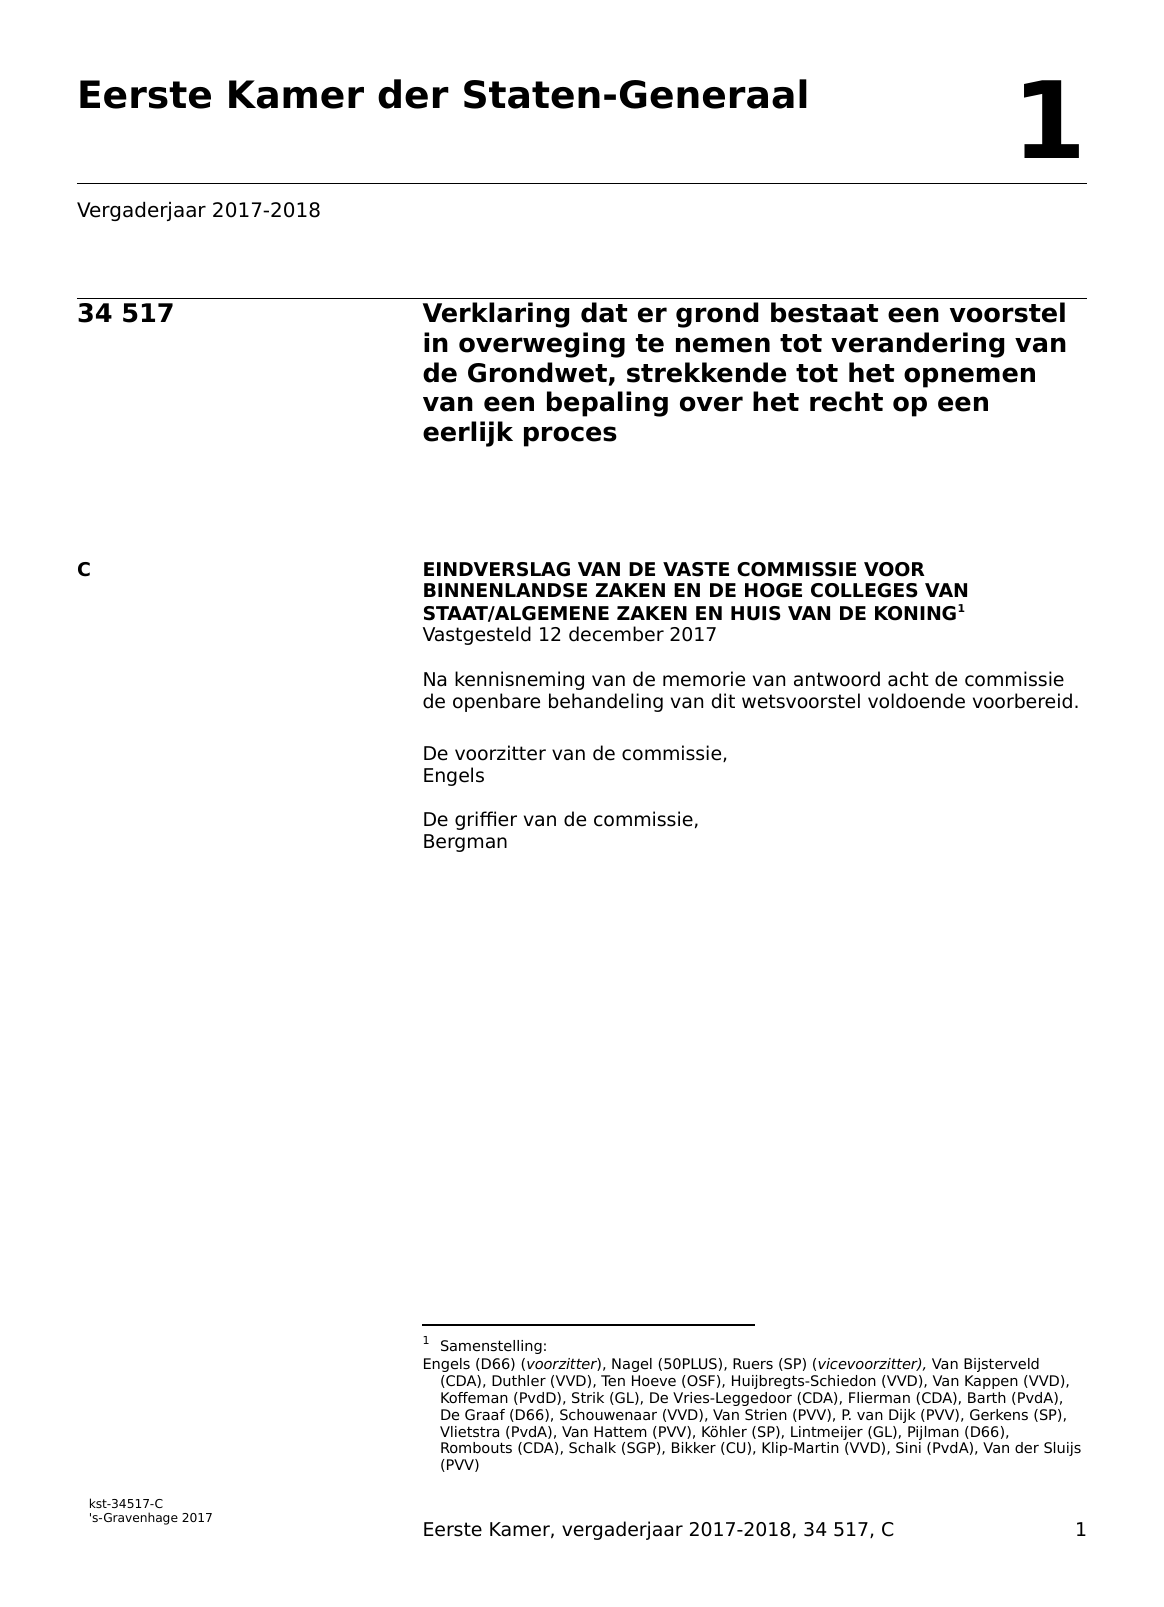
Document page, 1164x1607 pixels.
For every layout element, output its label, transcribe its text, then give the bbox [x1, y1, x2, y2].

text 's-Gravenhage 2017 [88, 1511, 323, 1525]
text kst-34517-C [88, 1497, 323, 1511]
subtitle C EINDVERSLAG VAN DE VASTE COMMISSIE VOOR BINNENLANDSE ZAKEN EN DE HOGE COLLEGES VAN STAAT/ALGEMENE ZAKEN EN HUIS VAN DE KONING [77, 558, 1087, 624]
text Samenstelling: [422, 1334, 1087, 1356]
table_header 1 [886, 59, 1087, 183]
table_header Eerste Kamer der Staten-Generaal [77, 59, 886, 183]
text De griffier van de commissie, Bergman [422, 809, 1087, 853]
table_cell Vergaderjaar 2017-2018 [77, 184, 1087, 298]
text De voorzitter van de commissie, Engels [422, 742, 1087, 786]
text Engels (D66) (voorzitter), Nagel (50PLUS), Ruers (SP) (vicevoorzitter), Van Bijsterveld (CDA), Duthler (VVD), Ten Hoeve (OSF), Huijbregts-Schiedon (VVD), Van Kappen (VVD), Koffeman (PvdD), Strik (GL), De Vries-Leggedoor (CDA), Flierman (CDA), Barth (PvdA), De Graaf (D66), Schouwenaar (VVD), Van Strien (PVV), P. van Dijk (PVV), Gerkens (SP), Vlietstra (PvdA), Van Hattem (PVV), Köhler (SP), Lintmeijer (GL), Pijlman (D66), Rombouts (CDA), Schalk (SGP), Bikker (CU), Klip-Martin (VVD), Sini (PvdA), Van der Sluijs (PVV) [422, 1356, 1087, 1474]
text Vastgesteld 12 december 2017 [422, 624, 1087, 646]
subtitle 34 517 Verklaring dat er grond bestaat een voorstel in overweging te nemen tot verandering van de Grondwet, strekkende tot het opnemen van een bepaling over het recht op een eerlijk proces [77, 299, 1087, 447]
text Na kennisneming van de memorie van antwoord acht de commissie de openbare behandeling van dit wetsvoorstel voldoende voorbereid. [422, 668, 1087, 712]
